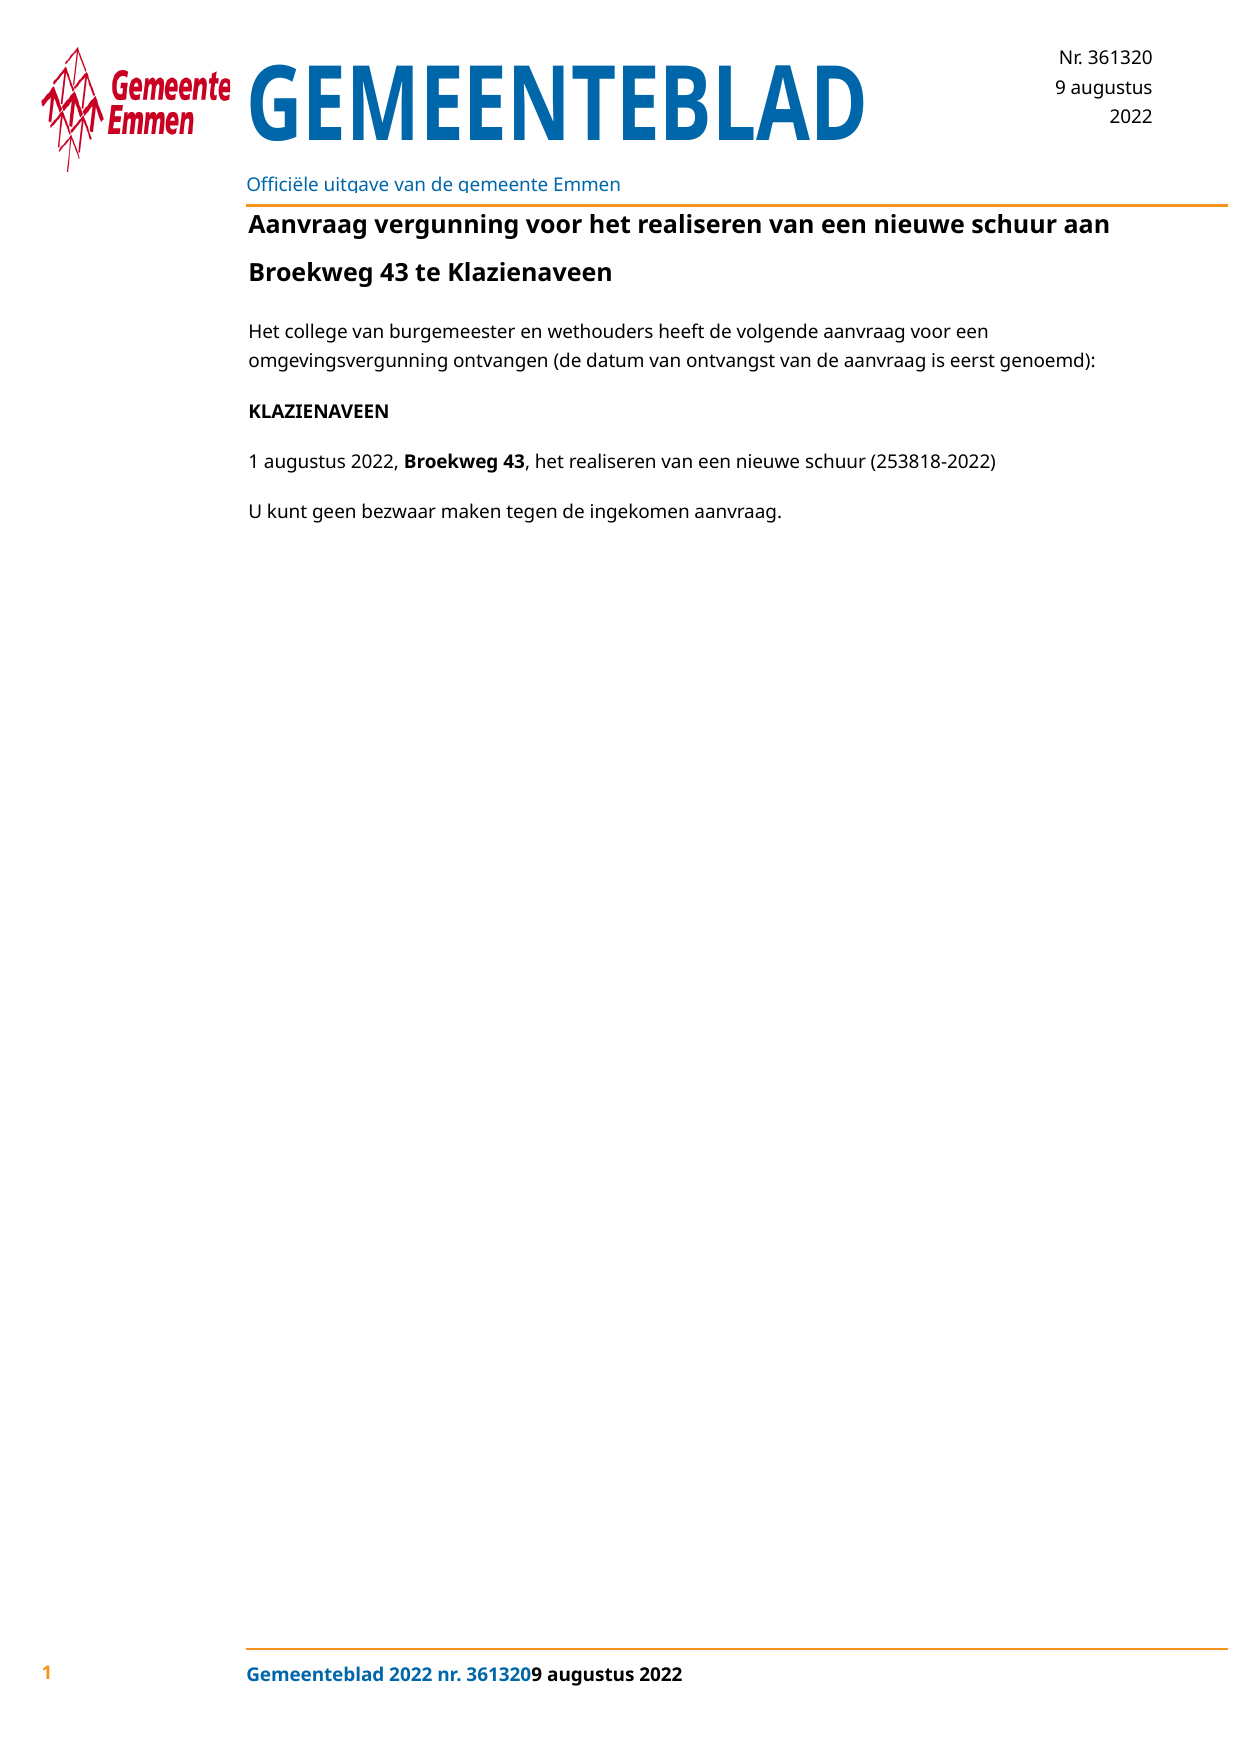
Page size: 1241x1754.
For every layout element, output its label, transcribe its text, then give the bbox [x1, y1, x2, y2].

text Aanvraag vergunning voor het realiseren van een nieuwe schuur aan Broekweg 43 te Klazienaveen [248, 207, 1152, 288]
text 1 augustus 2022, Broekweg 43, het realiseren van een nieuwe schuur (253818-2022) [248, 448, 1152, 474]
picture [41, 47, 231, 172]
text KLAZIENAVEEN [248, 398, 1152, 424]
text Het college van burgemeester en wethouders heeft de volgende aanvraag voor een omgevingsvergunning ontvangen (de datum van ontvangst van de aanvraag is eerst genoemd): [248, 318, 1152, 373]
text U kunt geen bezwaar maken tegen de ingekomen aanvraag. [248, 499, 1152, 524]
